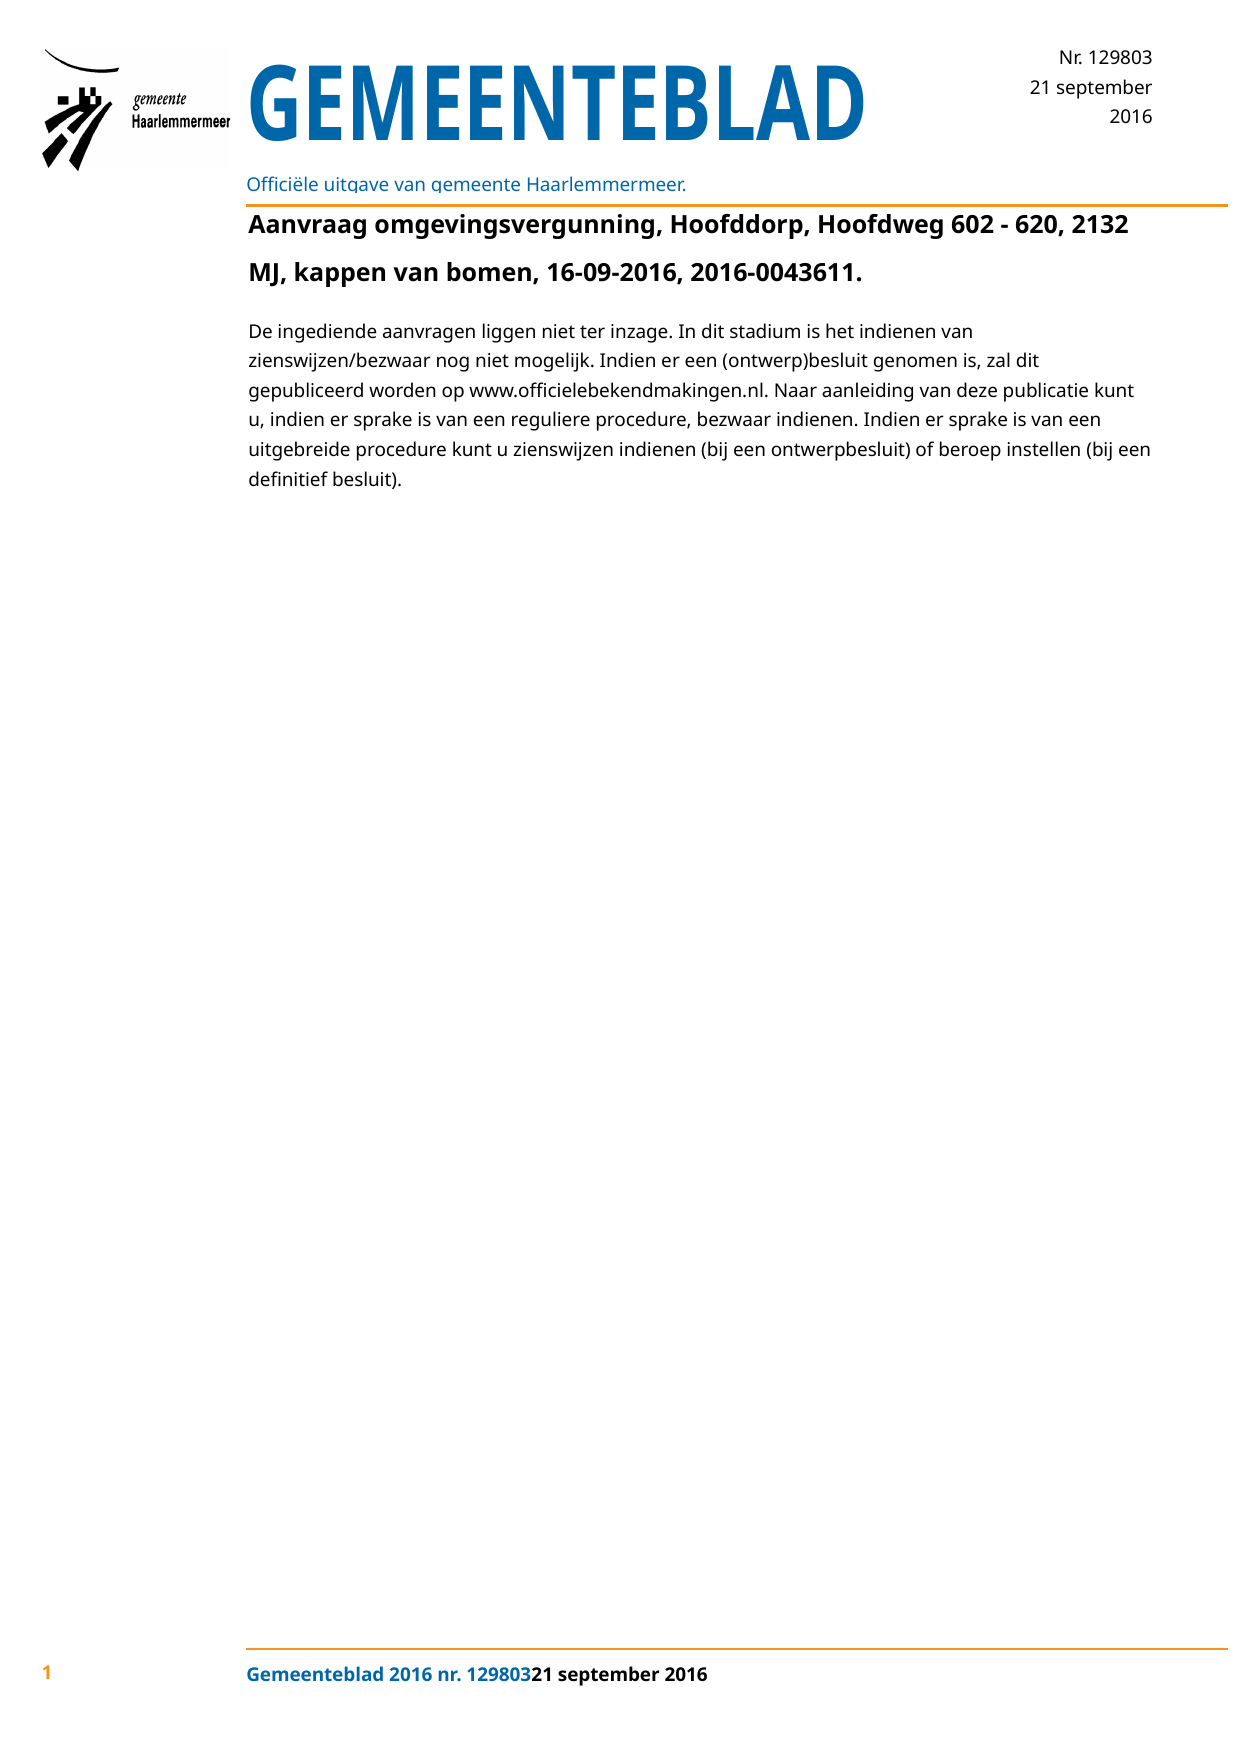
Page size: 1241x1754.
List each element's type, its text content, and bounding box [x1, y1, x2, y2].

picture [41, 47, 231, 172]
text De ingediende aanvragen liggen niet ter inzage. In dit stadium is het indienen van zienswijzen/bezwaar nog niet mogelijk. Indien er een (ontwerp)besluit genomen is, zal dit gepubliceerd worden op www.officielebekendmakingen.nl. Naar aanleiding van deze publicatie kunt u, indien er sprake is van een reguliere procedure, bezwaar indienen. Indien er sprake is van een uitgebreide procedure kunt u zienswijzen indienen (bij een ontwerpbesluit) of beroep instellen (bij een definitief besluit). [248, 318, 1152, 492]
text Aanvraag omgevingsvergunning, Hoofddorp, Hoofdweg 602 - 620, 2132 MJ, kappen van bomen, 16-09-2016, 2016-0043611. [248, 207, 1152, 288]
